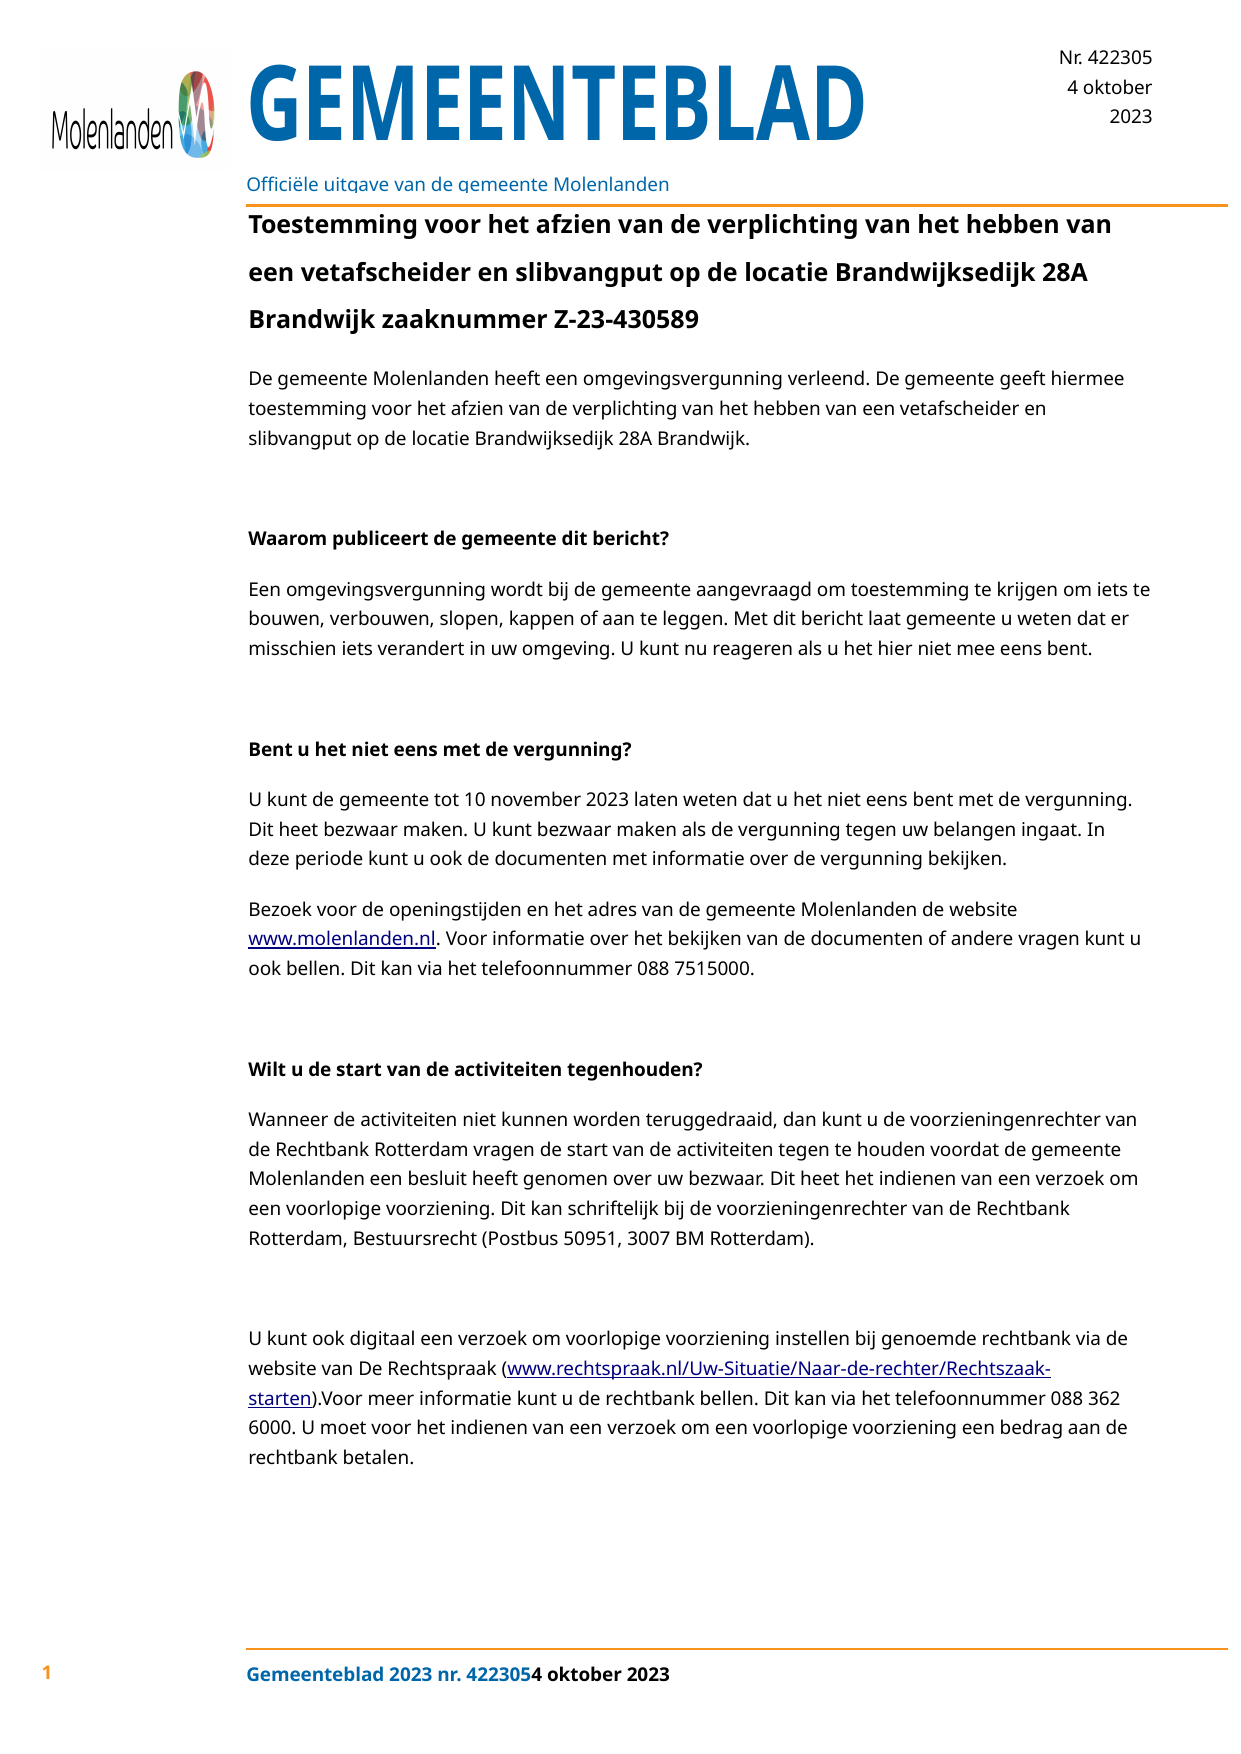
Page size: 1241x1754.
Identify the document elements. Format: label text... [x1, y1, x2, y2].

picture [41, 47, 231, 172]
text U kunt ook digitaal een verzoek om voorlopige voorziening instellen bij genoemde rechtbank via de website van De Rechtspraak (www.rechtspraak.nl/Uw-Situatie/Naar-de-rechter/Rechtszaak-starten).Voor meer informatie kunt u de rechtbank bellen. Dit kan via het telefoonnummer 088 362 6000. U moet voor het indienen van een verzoek om een voorlopige voorziening een bedrag aan de rechtbank betalen. [248, 1326, 1152, 1469]
text Wanneer de activiteiten niet kunnen worden teruggedraaid, dan kunt u de voorzieningenrechter van de Rechtbank Rotterdam vragen de start van de activiteiten tegen te houden voordat de gemeente Molenlanden een besluit heeft genomen over uw bezwaar. Dit heet het indienen van een verzoek om een voorlopige voorziening. Dit kan schriftelijk bij de voorzieningenrechter van de Rechtbank Rotterdam, Bestuursrecht (Postbus 50951, 3007 BM Rotterdam). [248, 1106, 1152, 1250]
text U kunt de gemeente tot 10 november 2023 laten weten dat u het niet eens bent met de vergunning. Dit heet bezwaar maken. U kunt bezwaar maken als de vergunning tegen uw belangen ingaat. In deze periode kunt u ook de documenten met informatie over de vergunning bekijken. [248, 786, 1152, 871]
text Wilt u de start van de activiteiten tegenhouden? [248, 1056, 1152, 1082]
text Bezoek voor de openingstijden en het adres van de gemeente Molenlanden de website www.molenlanden.nl. Voor informatie over het bekijken van de documenten of andere vragen kunt u ook bellen. Dit kan via het telefoonnummer 088 7515000. [248, 896, 1152, 981]
text Bent u het niet eens met de vergunning? [248, 736, 1152, 762]
text Toestemming voor het afzien van de verplichting van het hebben van een vetafscheider en slibvangput op de locatie Brandwijksedijk 28A Brandwijk zaaknummer Z-23-430589 [248, 207, 1152, 336]
text De gemeente Molenlanden heeft een omgevingsvergunning verleend. De gemeente geeft hiermee toestemming voor het afzien van de verplichting van het hebben van een vetafscheider en slibvangput op de locatie Brandwijksedijk 28A Brandwijk. [248, 366, 1152, 450]
text Waarom publiceert de gemeente dit bericht? [248, 526, 1152, 551]
text Een omgevingsvergunning wordt bij de gemeente aangevraagd om toestemming te krijgen om iets te bouwen, verbouwen, slopen, kappen of aan te leggen. Met dit bericht laat gemeente u weten dat er misschien iets verandert in uw omgeving. U kunt nu reageren als u het hier niet mee eens bent. [248, 576, 1152, 661]
